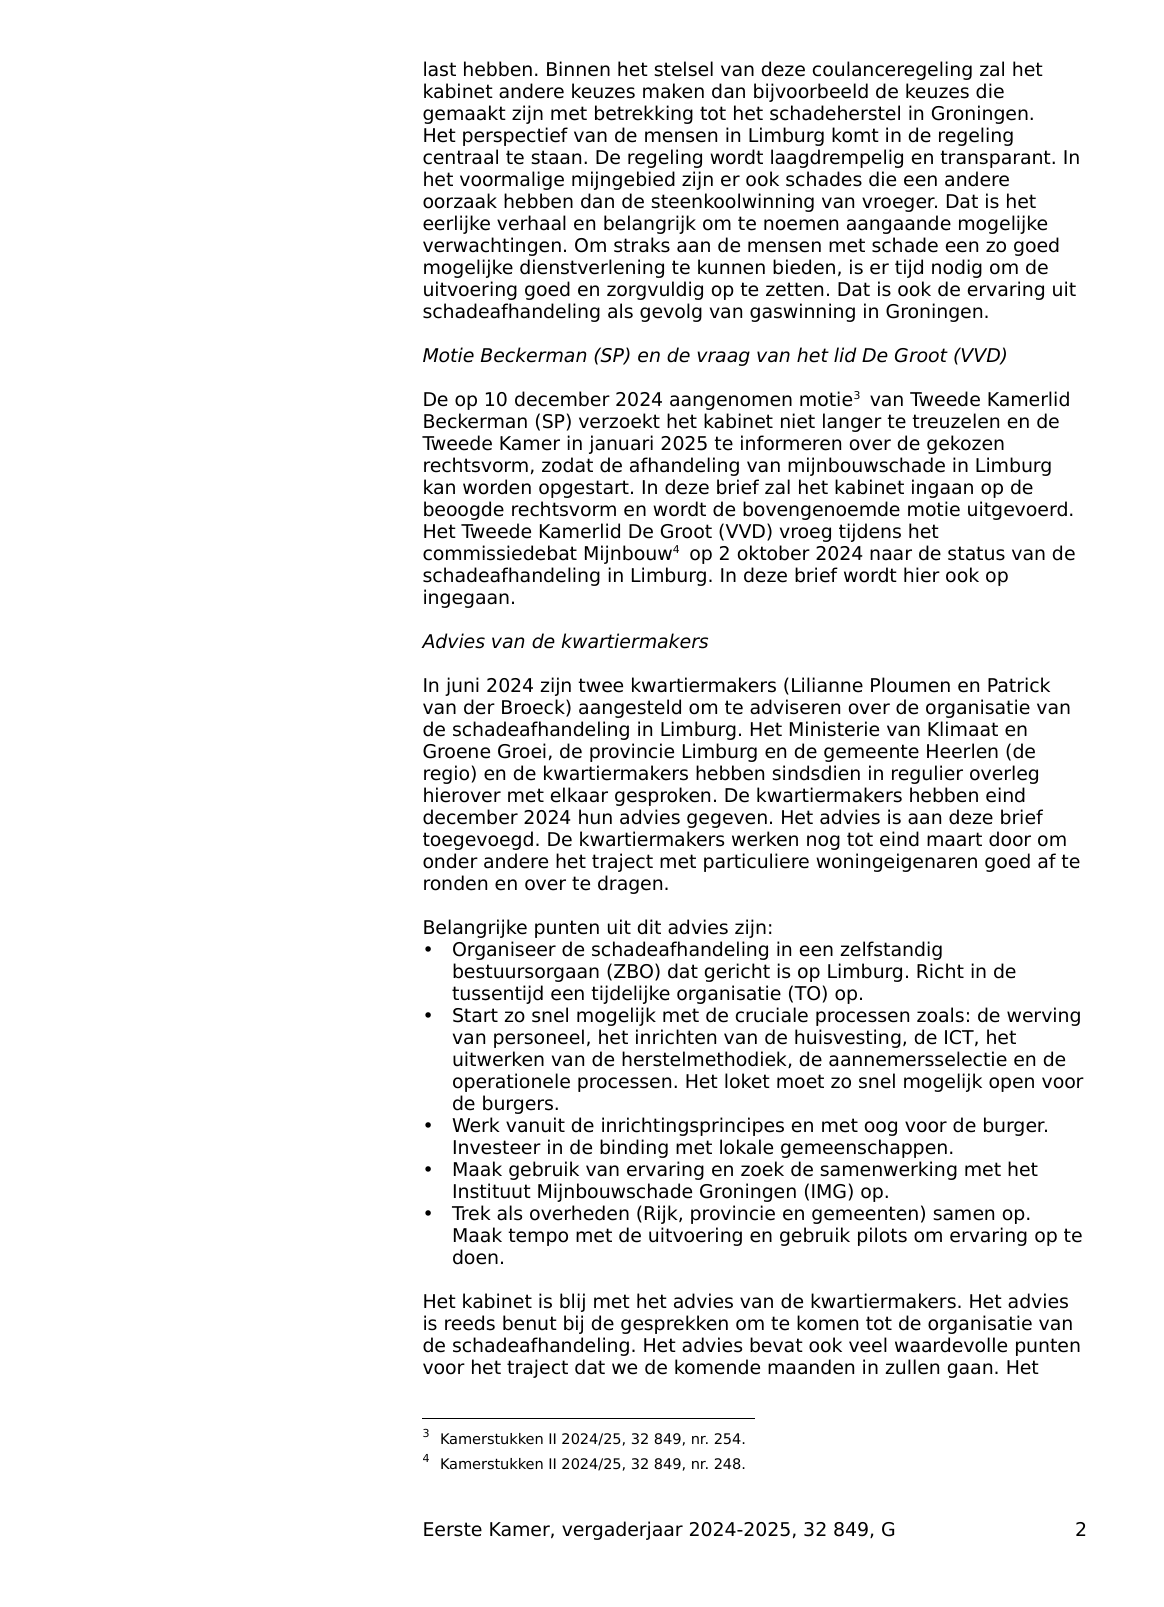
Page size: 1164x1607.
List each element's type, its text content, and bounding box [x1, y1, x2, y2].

subtitle Motie Beckerman (SP) en de vraag van het lid De Groot (VVD) [422, 345, 1087, 367]
text Kamerstukken II 2024/25, 32 849, nr. 254. [422, 1427, 1087, 1449]
text • Start zo snel mogelijk met de cruciale processen zoals: de werving van personeel, het inrichten van de huisvesting, de ICT, het uitwerken van de herstelmethodiek, de aannemersselectie en de operationele processen. Het loket moet zo snel mogelijk open voor de burgers. [422, 1005, 1087, 1115]
text Het perspectief van de mensen in Limburg komt in de regeling centraal te staan. De regeling wordt laagdrempelig en transparant. In het voormalige mijngebied zijn er ook schades die een andere oorzaak hebben dan de steenkoolwinning van vroeger. Dat is het eerlijke verhaal en belangrijk om te noemen aangaande mogelijke verwachtingen. Om straks aan de mensen met schade een zo goed mogelijke dienstverlening te kunnen bieden, is er tijd nodig om de uitvoering goed en zorgvuldig op te zetten. Dat is ook de ervaring uit schadeafhandeling als gevolg van gaswinning in Groningen. [422, 125, 1087, 323]
text • Maak gebruik van ervaring en zoek de samenwerking met het Instituut Mijnbouwschade Groningen (IMG) op. [422, 1159, 1087, 1203]
text • Organiseer de schadeafhandeling in een zelfstandig bestuursorgaan (ZBO) dat gericht is op Limburg. Richt in de tussentijd een tijdelijke organisatie (TO) op. [422, 939, 1087, 1005]
text In juni 2024 zijn twee kwartiermakers (Lilianne Ploumen en Patrick van der Broeck) aangesteld om te adviseren over de organisatie van de schadeafhandeling in Limburg. Het Ministerie van Klimaat en Groene Groei, de provincie Limburg en de gemeente Heerlen (de regio) en de kwartiermakers hebben sindsdien in regulier overleg hierover met elkaar gesproken. De kwartiermakers hebben eind december 2024 hun advies gegeven. Het advies is aan deze brief toegevoegd. De kwartiermakers werken nog tot eind maart door om onder andere het traject met particuliere woningeigenaren goed af te ronden en over te dragen. [422, 675, 1087, 895]
text Kamerstukken II 2024/25, 32 849, nr. 248. [422, 1452, 1087, 1474]
text • Werk vanuit de inrichtingsprincipes en met oog voor de burger. Investeer in de binding met lokale gemeenschappen. [422, 1115, 1087, 1159]
text Het kabinet is blij met het advies van de kwartiermakers. Het advies is reeds benut bij de gesprekken om te komen tot de organisatie van de schadeafhandeling. Het advies bevat ook veel waardevolle punten voor het traject dat we de komende maanden in zullen gaan. Het [422, 1291, 1087, 1379]
text Belangrijke punten uit dit advies zijn: [422, 917, 1087, 939]
subtitle Advies van de kwartiermakers [422, 631, 1087, 653]
text Het Tweede Kamerlid De Groot (VVD) vroeg tijdens het commissiedebat Mijnbouw op 2 oktober 2024 naar de status van de schadeafhandeling in Limburg. In deze brief wordt hier ook op ingegaan. [422, 521, 1087, 609]
text last hebben. Binnen het stelsel van deze coulanceregeling zal het kabinet andere keuzes maken dan bijvoorbeeld de keuzes die gemaakt zijn met betrekking tot het schadeherstel in Groningen. [422, 59, 1087, 125]
text • Trek als overheden (Rijk, provincie en gemeenten) samen op. Maak tempo met de uitvoering en gebruik pilots om ervaring op te doen. [422, 1203, 1087, 1269]
text De op 10 december 2024 aangenomen motie van Tweede Kamerlid Beckerman (SP) verzoekt het kabinet niet langer te treuzelen en de Tweede Kamer in januari 2025 te informeren over de gekozen rechtsvorm, zodat de afhandeling van mijnbouwschade in Limburg kan worden opgestart. In deze brief zal het kabinet ingaan op de beoogde rechtsvorm en wordt de bovengenoemde motie uitgevoerd. [422, 389, 1087, 521]
